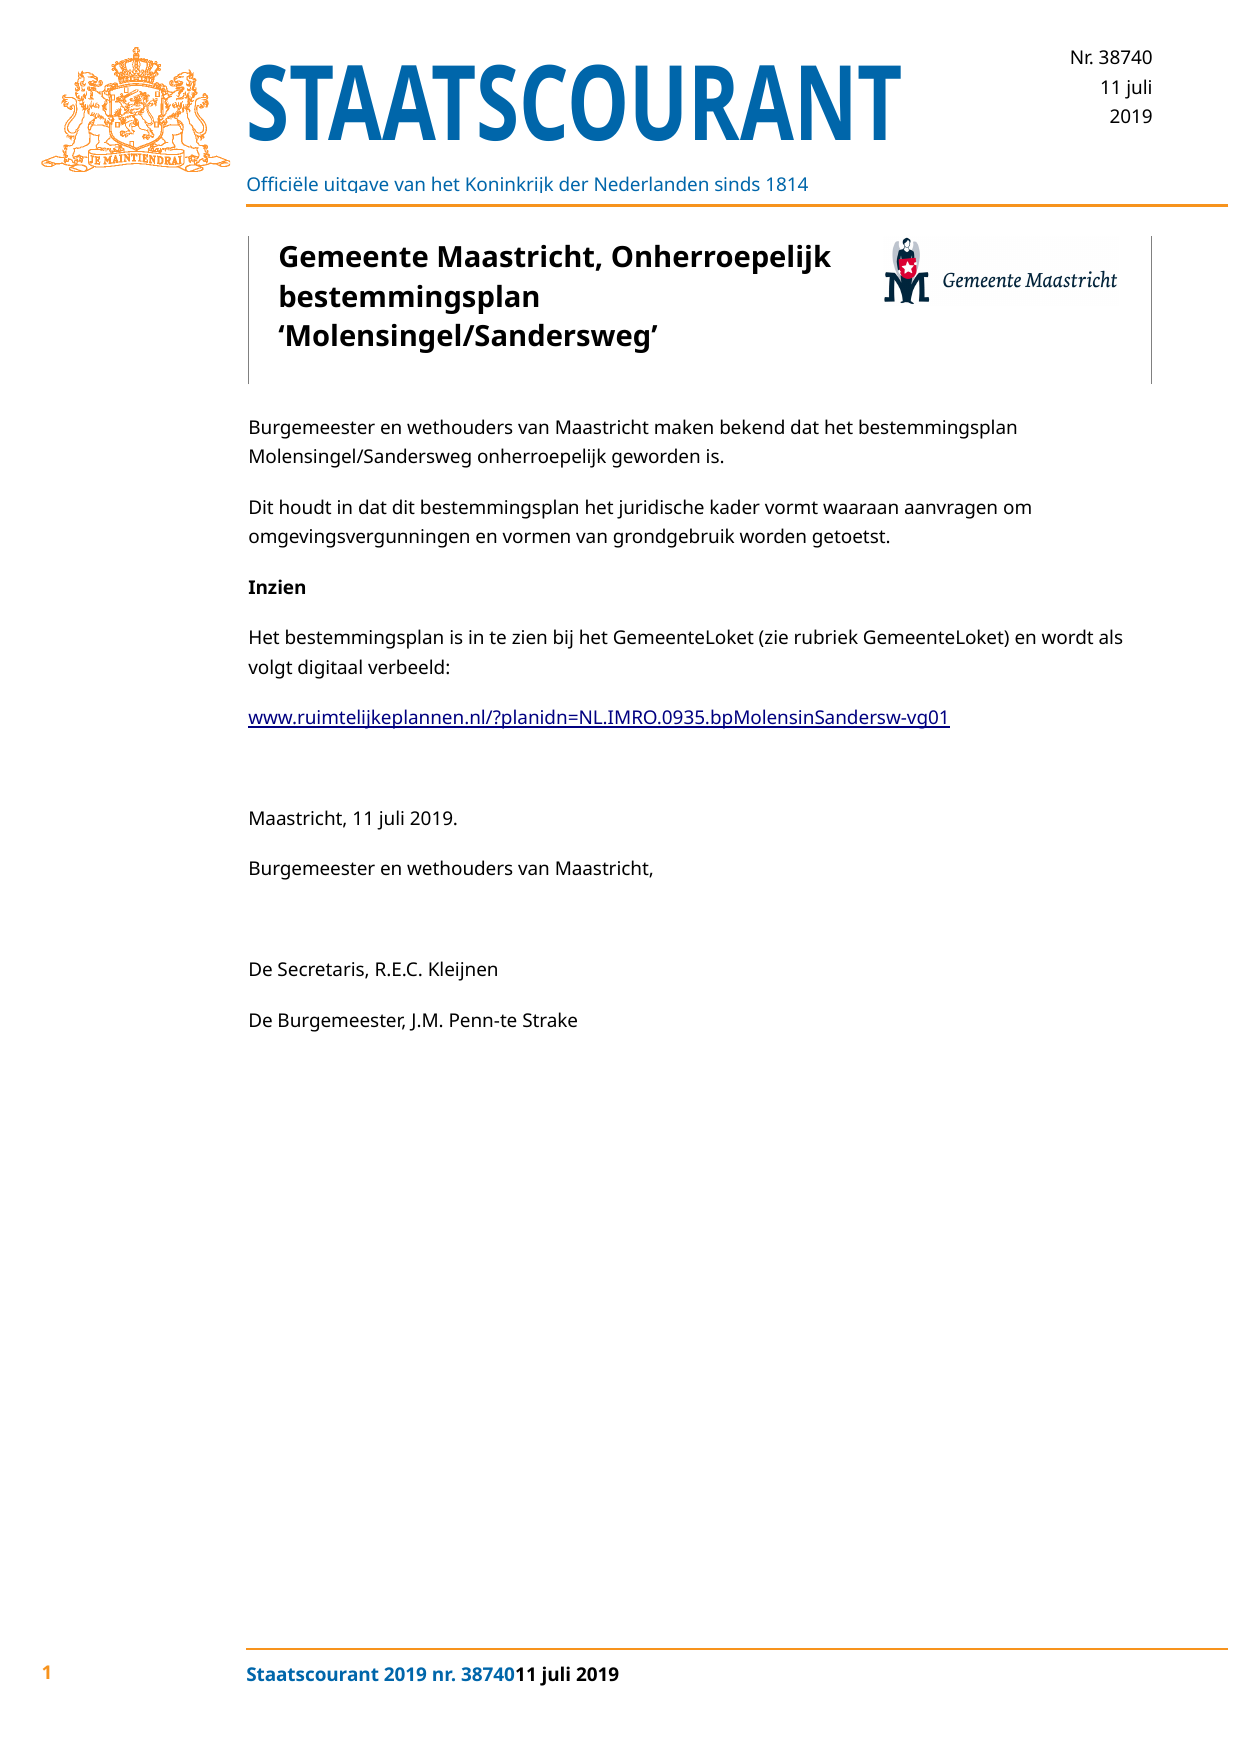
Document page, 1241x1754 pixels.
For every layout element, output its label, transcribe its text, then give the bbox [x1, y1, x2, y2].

text Burgemeester en wethouders van Maastricht, [248, 856, 1152, 881]
picture [41, 47, 231, 172]
table_header Gemeente Maastricht, Onherroepelijk bestemmingsplan ‘Molensingel/Sandersweg’ [249, 236, 850, 384]
text Inzien [248, 574, 1152, 600]
text De Burgemeester, J.M. Penn-te Strake [248, 1007, 1152, 1033]
text Het bestemmingsplan is in te zien bij het GemeenteLoket (zie rubriek GemeenteLoket) en wordt als volgt digitaal verbeeld: [248, 624, 1152, 680]
text www.ruimtelijkeplannen.nl/?planidn=NL.IMRO.0935.bpMolensinSandersw-vg01 [248, 704, 1152, 730]
text Dit houdt in dat dit bestemmingsplan het juridische kader vormt waaraan aanvragen om omgevingsvergunningen en vormen van grondgebruik worden getoetst. [248, 494, 1152, 549]
text Maastricht, 11 juli 2019. [248, 805, 1152, 831]
text De Secretaris, R.E.C. Kleijnen [248, 956, 1152, 982]
text Burgemeester en wethouders van Maastricht maken bekend dat het bestemmingsplan Molensingel/Sandersweg onherroepelijk geworden is. [248, 414, 1152, 469]
picture [882, 236, 1119, 306]
table_header [850, 236, 1151, 384]
